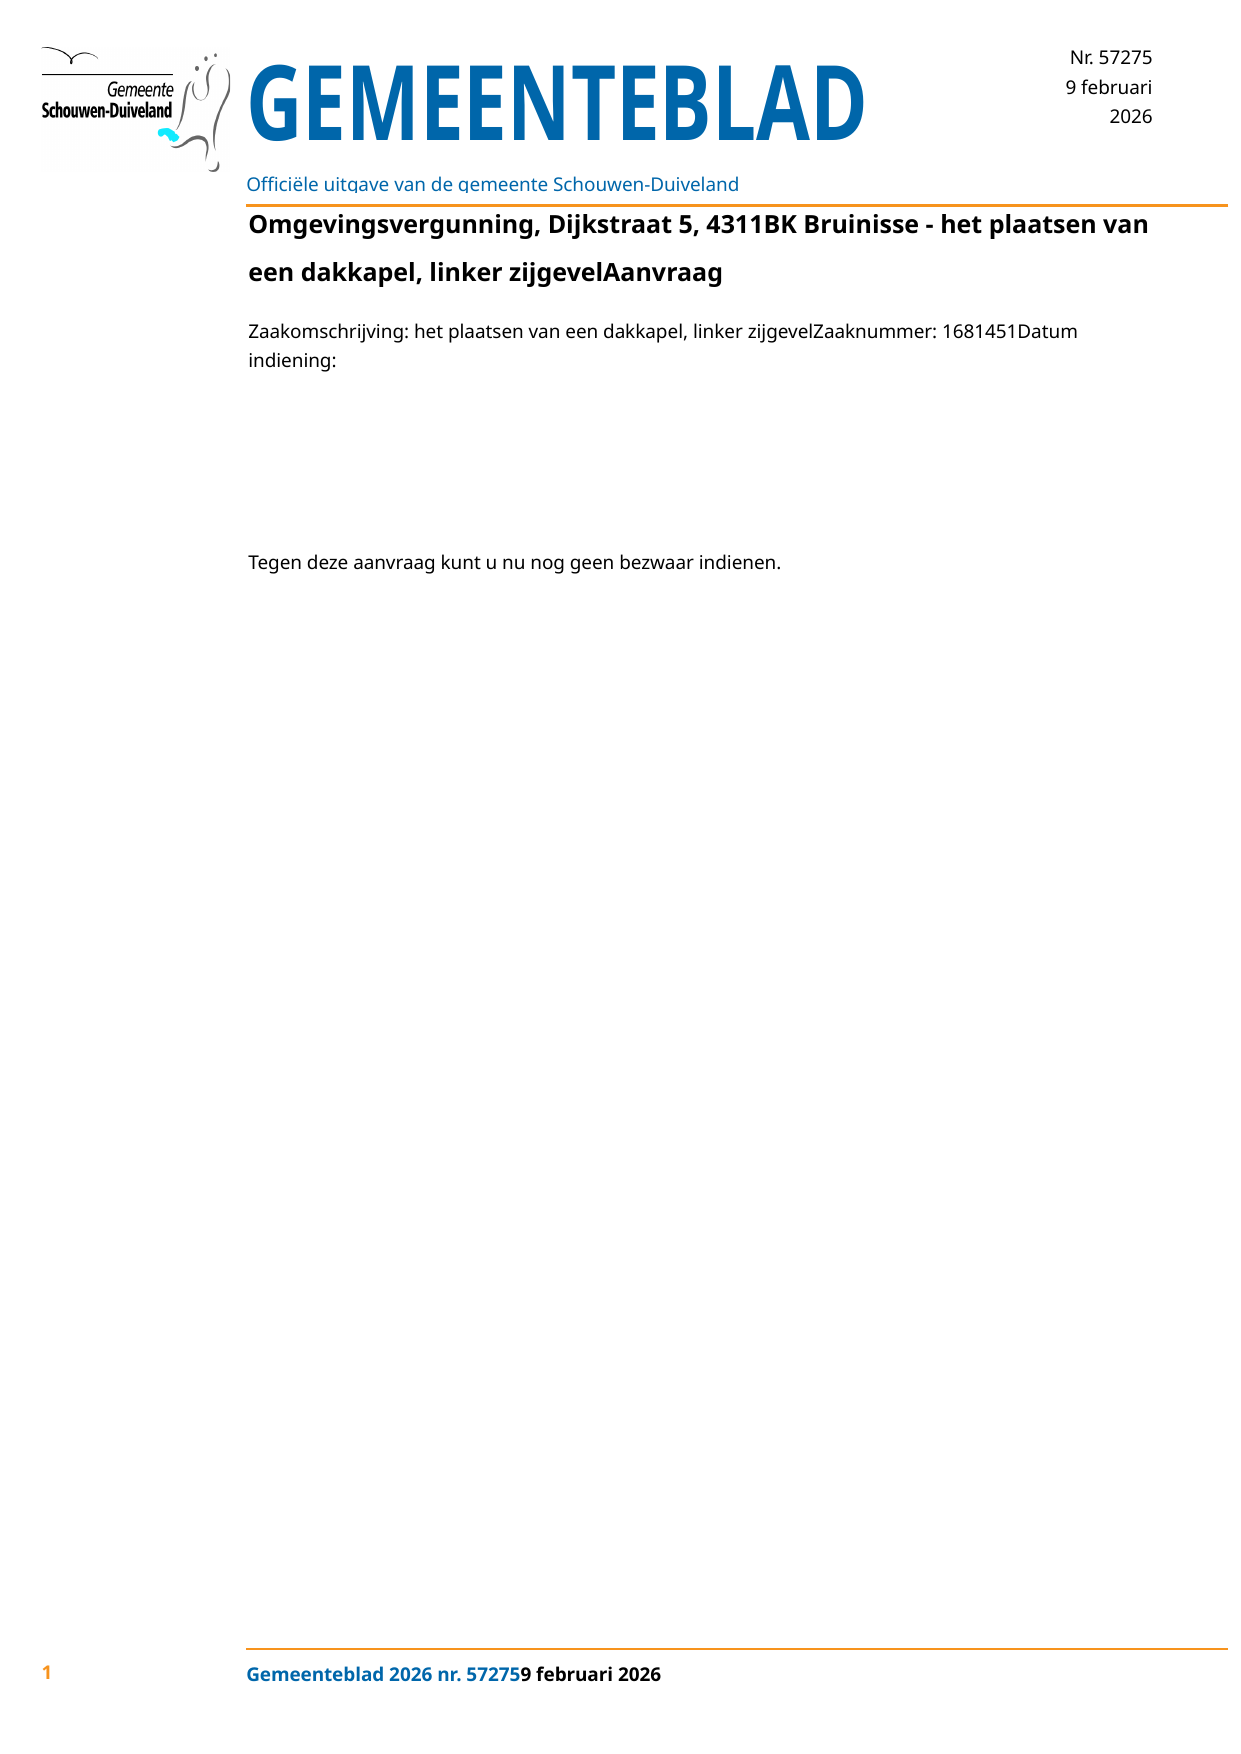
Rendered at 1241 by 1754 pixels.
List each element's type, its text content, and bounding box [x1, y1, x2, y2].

text Omgevingsvergunning, Dijkstraat 5, 4311BK Bruinisse - het plaatsen van een dakkapel, linker zijgevelAanvraag [248, 207, 1152, 288]
text Tegen deze aanvraag kunt u nu nog geen bezwaar indienen. [248, 549, 1152, 575]
picture [41, 47, 231, 172]
text Zaakomschrijving: het plaatsen van een dakkapel, linker zijgevelZaaknummer: 1681451Datum indiening: [248, 318, 1152, 373]
